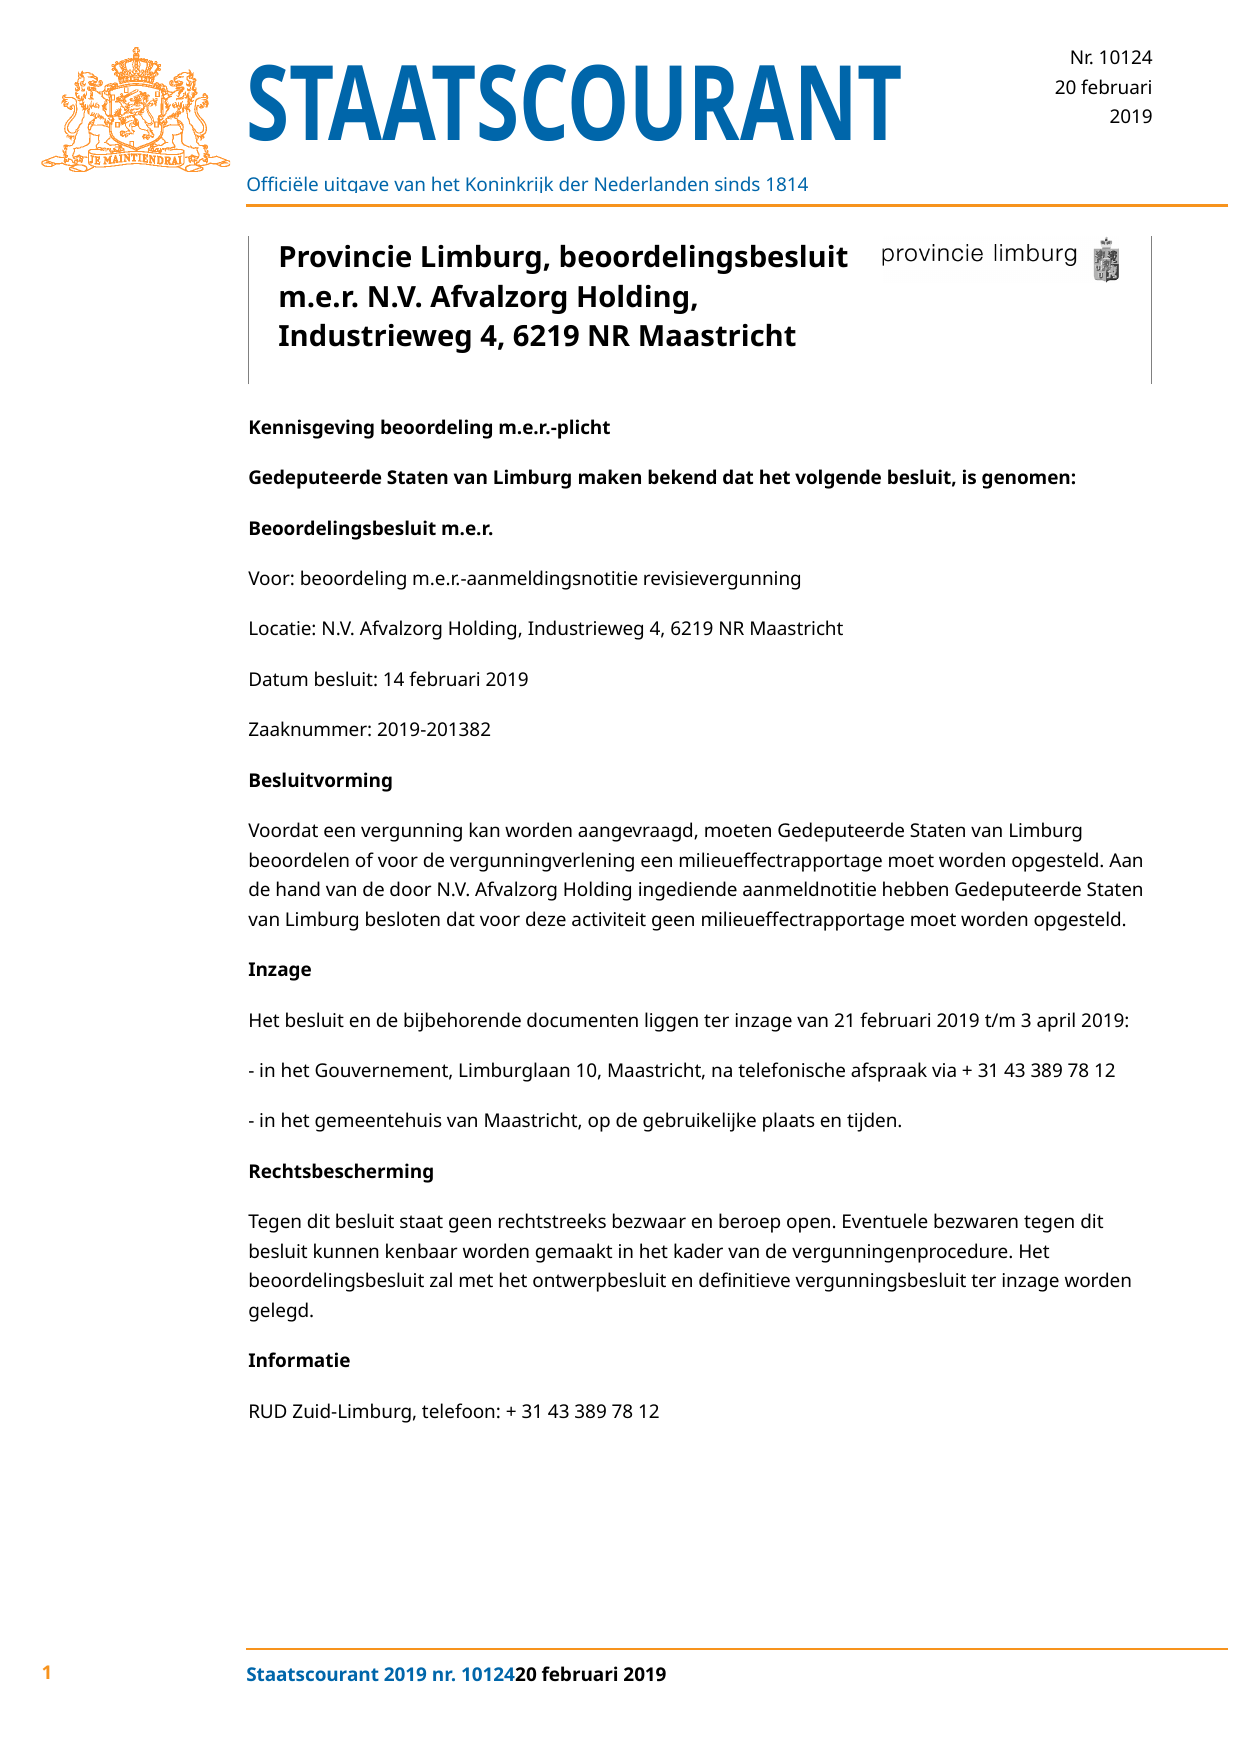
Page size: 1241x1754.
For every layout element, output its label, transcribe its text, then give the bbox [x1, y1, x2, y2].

text Locatie: N.V. Afvalzorg Holding, Industrieweg 4, 6219 NR Maastricht [248, 616, 1152, 641]
text Beoordelingsbesluit m.e.r. [248, 515, 1152, 541]
text - in het gemeentehuis van Maastricht, op de gebruikelijke plaats en tijden. [248, 1108, 1152, 1133]
picture [882, 236, 1119, 283]
text Rechtsbescherming [248, 1158, 1152, 1184]
text Zaaknummer: 2019-201382 [248, 716, 1152, 742]
picture [41, 47, 231, 172]
text Kennisgeving beoordeling m.e.r.-plicht [248, 414, 1152, 440]
text Het besluit en de bijbehorende documenten liggen ter inzage van 21 februari 2019 t/m 3 april 2019: [248, 1007, 1152, 1033]
table_header Provincie Limburg, beoordelingsbesluit m.e.r. N.V. Afvalzorg Holding, Industrieweg 4, 6219 NR Maastricht [249, 236, 850, 384]
table_header [850, 236, 1151, 384]
text Datum besluit: 14 februari 2019 [248, 666, 1152, 692]
text Voordat een vergunning kan worden aangevraagd, moeten Gedeputeerde Staten van Limburg beoordelen of voor de vergunningverlening een milieueffectrapportage moet worden opgesteld. Aan de hand van de door N.V. Afvalzorg Holding ingediende aanmeldnotitie hebben Gedeputeerde Staten van Limburg besloten dat voor deze activiteit geen milieueffectrapportage moet worden opgesteld. [248, 817, 1152, 932]
text Informatie [248, 1348, 1152, 1373]
text - in het Gouvernement, Limburglaan 10, Maastricht, na telefonische afspraak via + 31 43 389 78 12 [248, 1057, 1152, 1083]
text Gedeputeerde Staten van Limburg maken bekend dat het volgende besluit, is genomen: [248, 464, 1152, 490]
text Inzage [248, 956, 1152, 982]
text Besluitvorming [248, 767, 1152, 793]
text Tegen dit besluit staat geen rechtstreeks bezwaar en beroep open. Eventuele bezwaren tegen dit besluit kunnen kenbaar worden gemaakt in het kader van de vergunningenprocedure. Het beoordelingsbesluit zal met het ontwerpbesluit en definitieve vergunningsbesluit ter inzage worden gelegd. [248, 1208, 1152, 1323]
text RUD Zuid-Limburg, telefoon: + 31 43 389 78 12 [248, 1398, 1152, 1424]
text Voor: beoordeling m.e.r.-aanmeldingsnotitie revisievergunning [248, 565, 1152, 591]
